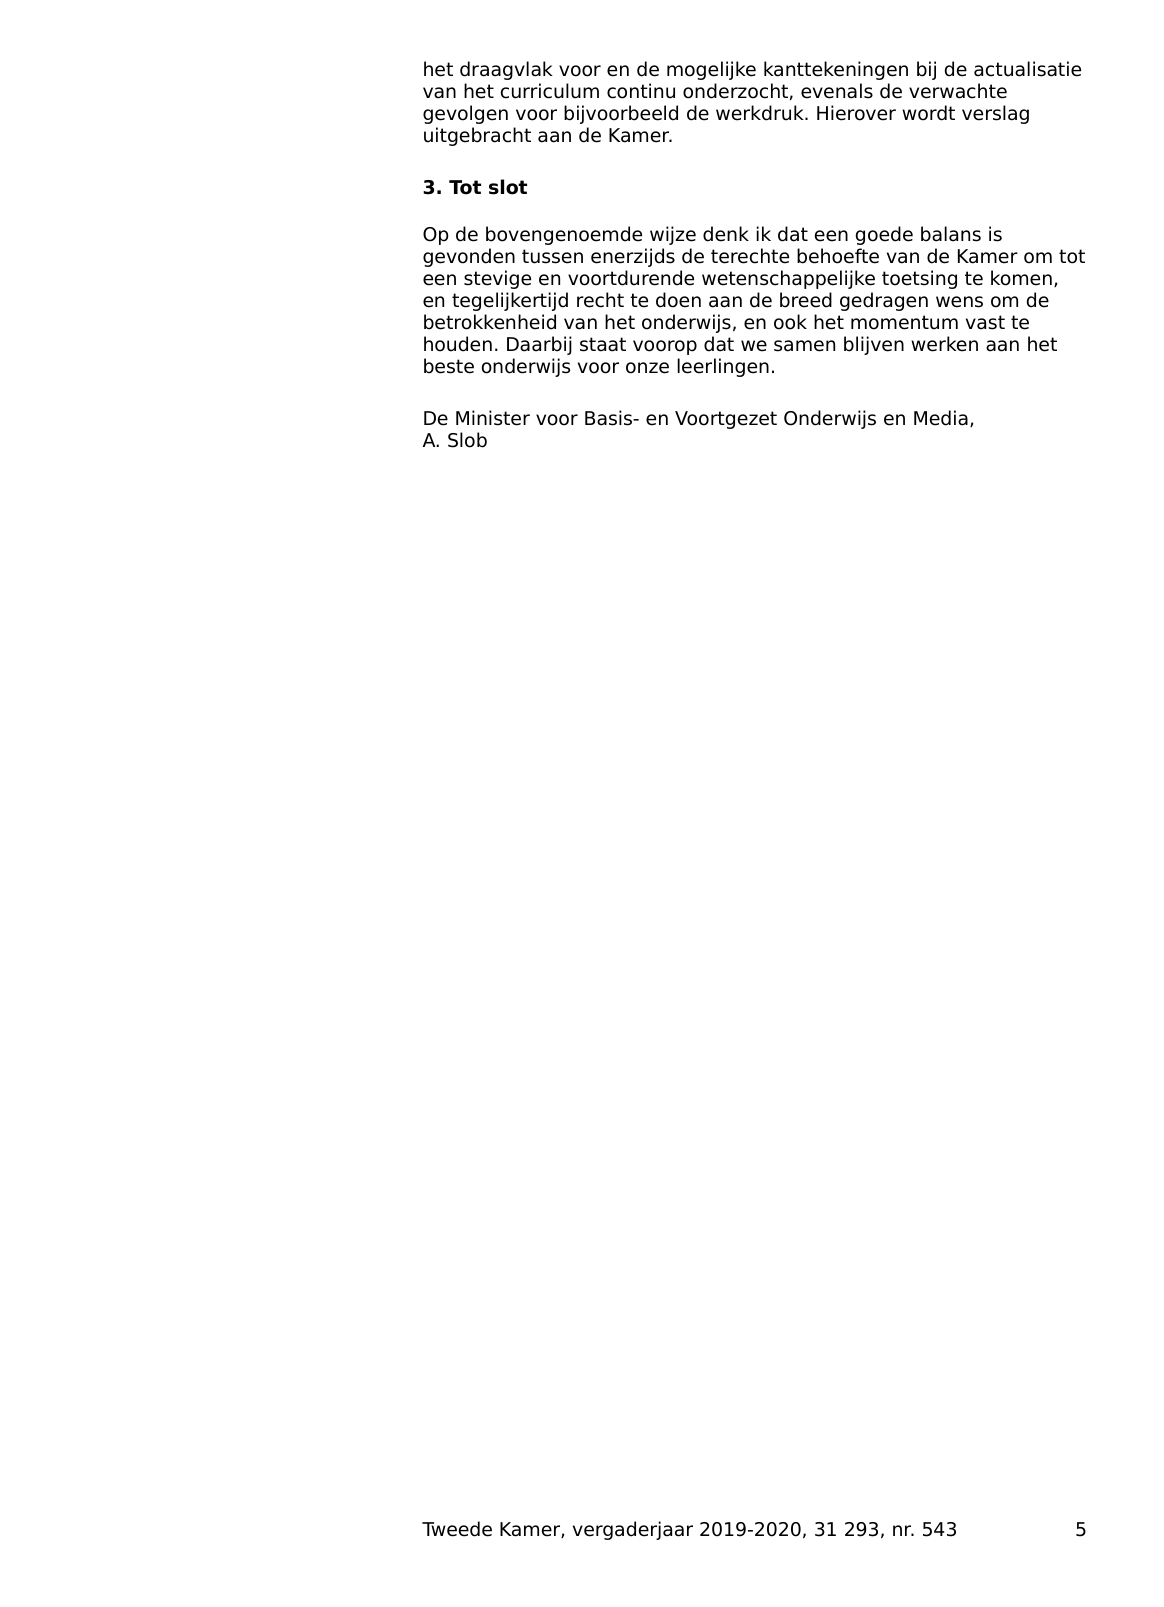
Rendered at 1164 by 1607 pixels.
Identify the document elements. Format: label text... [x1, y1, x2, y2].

subtitle 3. Tot slot [422, 177, 1087, 199]
text De Minister voor Basis- en Voortgezet Onderwijs en Media, A. Slob [422, 408, 1087, 452]
text het draagvlak voor en de mogelijke kanttekeningen bij de actualisatie van het curriculum continu onderzocht, evenals de verwachte gevolgen voor bijvoorbeeld de werkdruk. Hierover wordt verslag uitgebracht aan de Kamer. [422, 59, 1087, 147]
text Op de bovengenoemde wijze denk ik dat een goede balans is gevonden tussen enerzijds de terechte behoefte van de Kamer om tot een stevige en voortdurende wetenschappelijke toetsing te komen, en tegelijkertijd recht te doen aan de breed gedragen wens om de betrokkenheid van het onderwijs, en ook het momentum vast te houden. Daarbij staat voorop dat we samen blijven werken aan het beste onderwijs voor onze leerlingen. [422, 224, 1087, 378]
